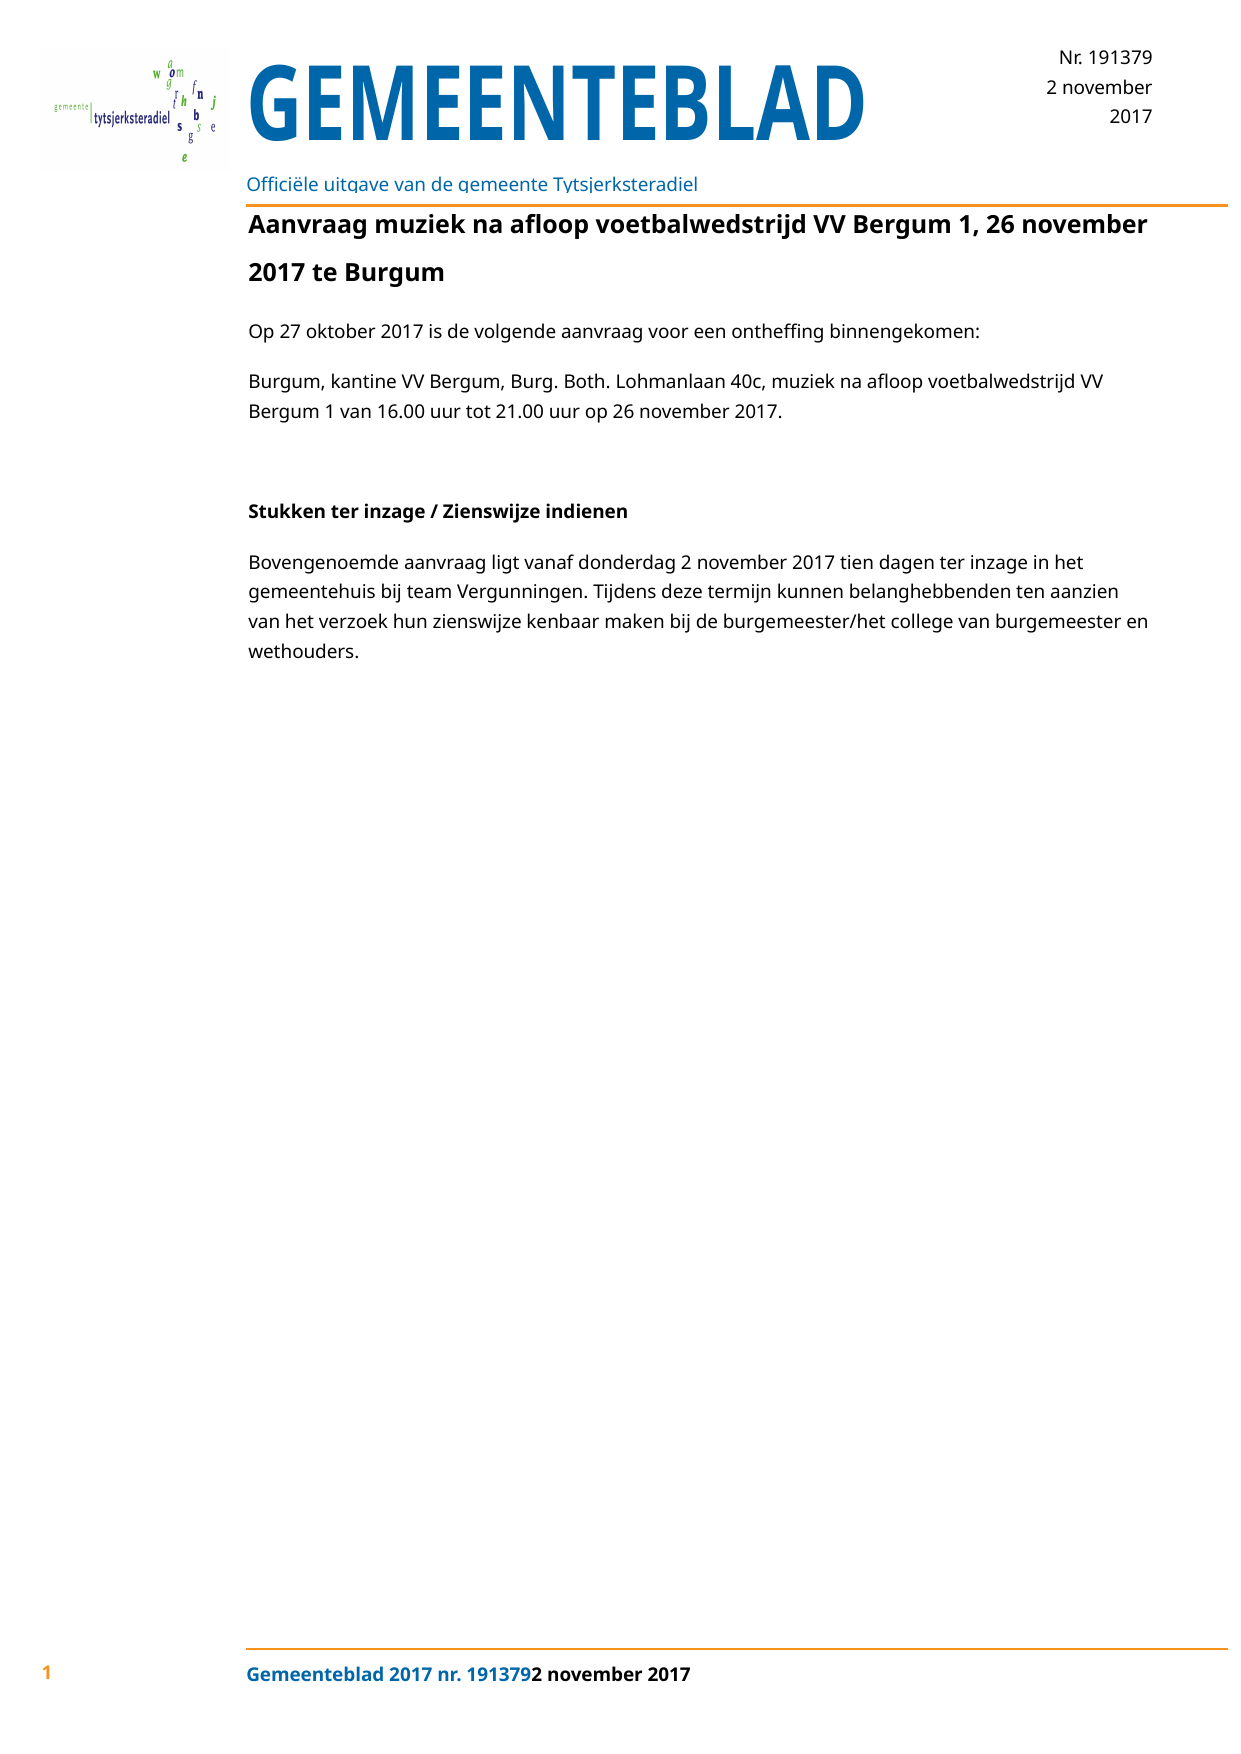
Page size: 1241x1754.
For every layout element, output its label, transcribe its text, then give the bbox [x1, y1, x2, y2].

picture [41, 47, 231, 172]
text Op 27 oktober 2017 is de volgende aanvraag voor een ontheffing binnengekomen: [248, 318, 1152, 344]
text Bovengenoemde aanvraag ligt vanaf donderdag 2 november 2017 tien dagen ter inzage in het gemeentehuis bij team Vergunningen. Tijdens deze termijn kunnen belanghebbenden ten aanzien van het verzoek hun zienswijze kenbaar maken bij de burge­meester/het college van burgemeester en wethouders. [248, 549, 1152, 664]
text Burgum, kantine VV Bergum, Burg. Both. Lohmanlaan 40c, muziek na afloop voetbalwedstrijd VV Bergum 1 van 16.00 uur tot 21.00 uur op 26 november 2017. [248, 368, 1152, 424]
text Aanvraag muziek na afloop voetbalwedstrijd VV Bergum 1, 26 november 2017 te Burgum [248, 207, 1152, 288]
text Stukken ter inzage / Zienswijze indienen [248, 499, 1152, 524]
